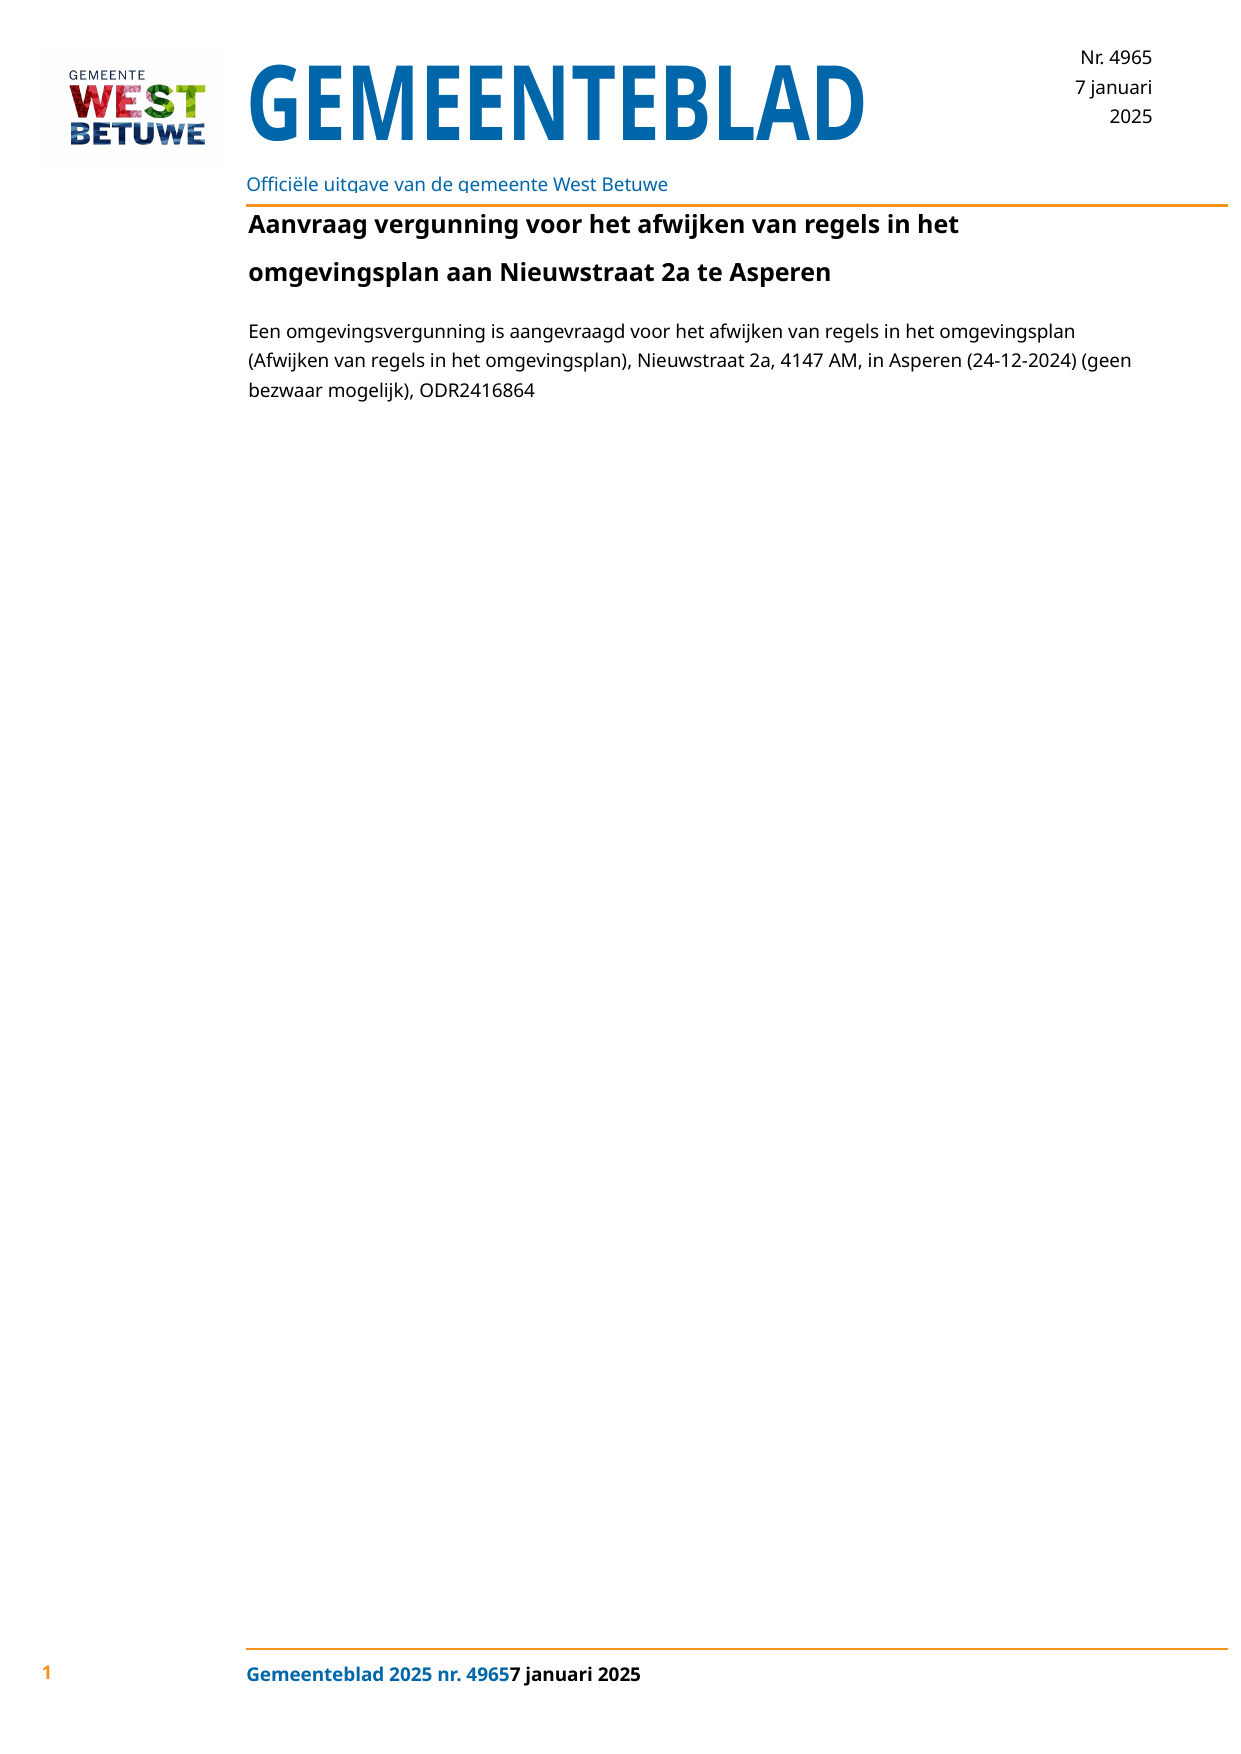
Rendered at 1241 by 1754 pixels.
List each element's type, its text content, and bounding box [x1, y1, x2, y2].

text Een omgevingsvergunning is aangevraagd voor het afwijken van regels in het omgevingsplan (Afwijken van regels in het omgevingsplan), Nieuwstraat 2a, 4147 AM, in Asperen (24-12-2024) (geen bezwaar mogelijk), ODR2416864 [248, 318, 1152, 403]
picture [41, 47, 231, 172]
text Aanvraag vergunning voor het afwijken van regels in het omgevingsplan aan Nieuwstraat 2a te Asperen [248, 207, 1152, 288]
